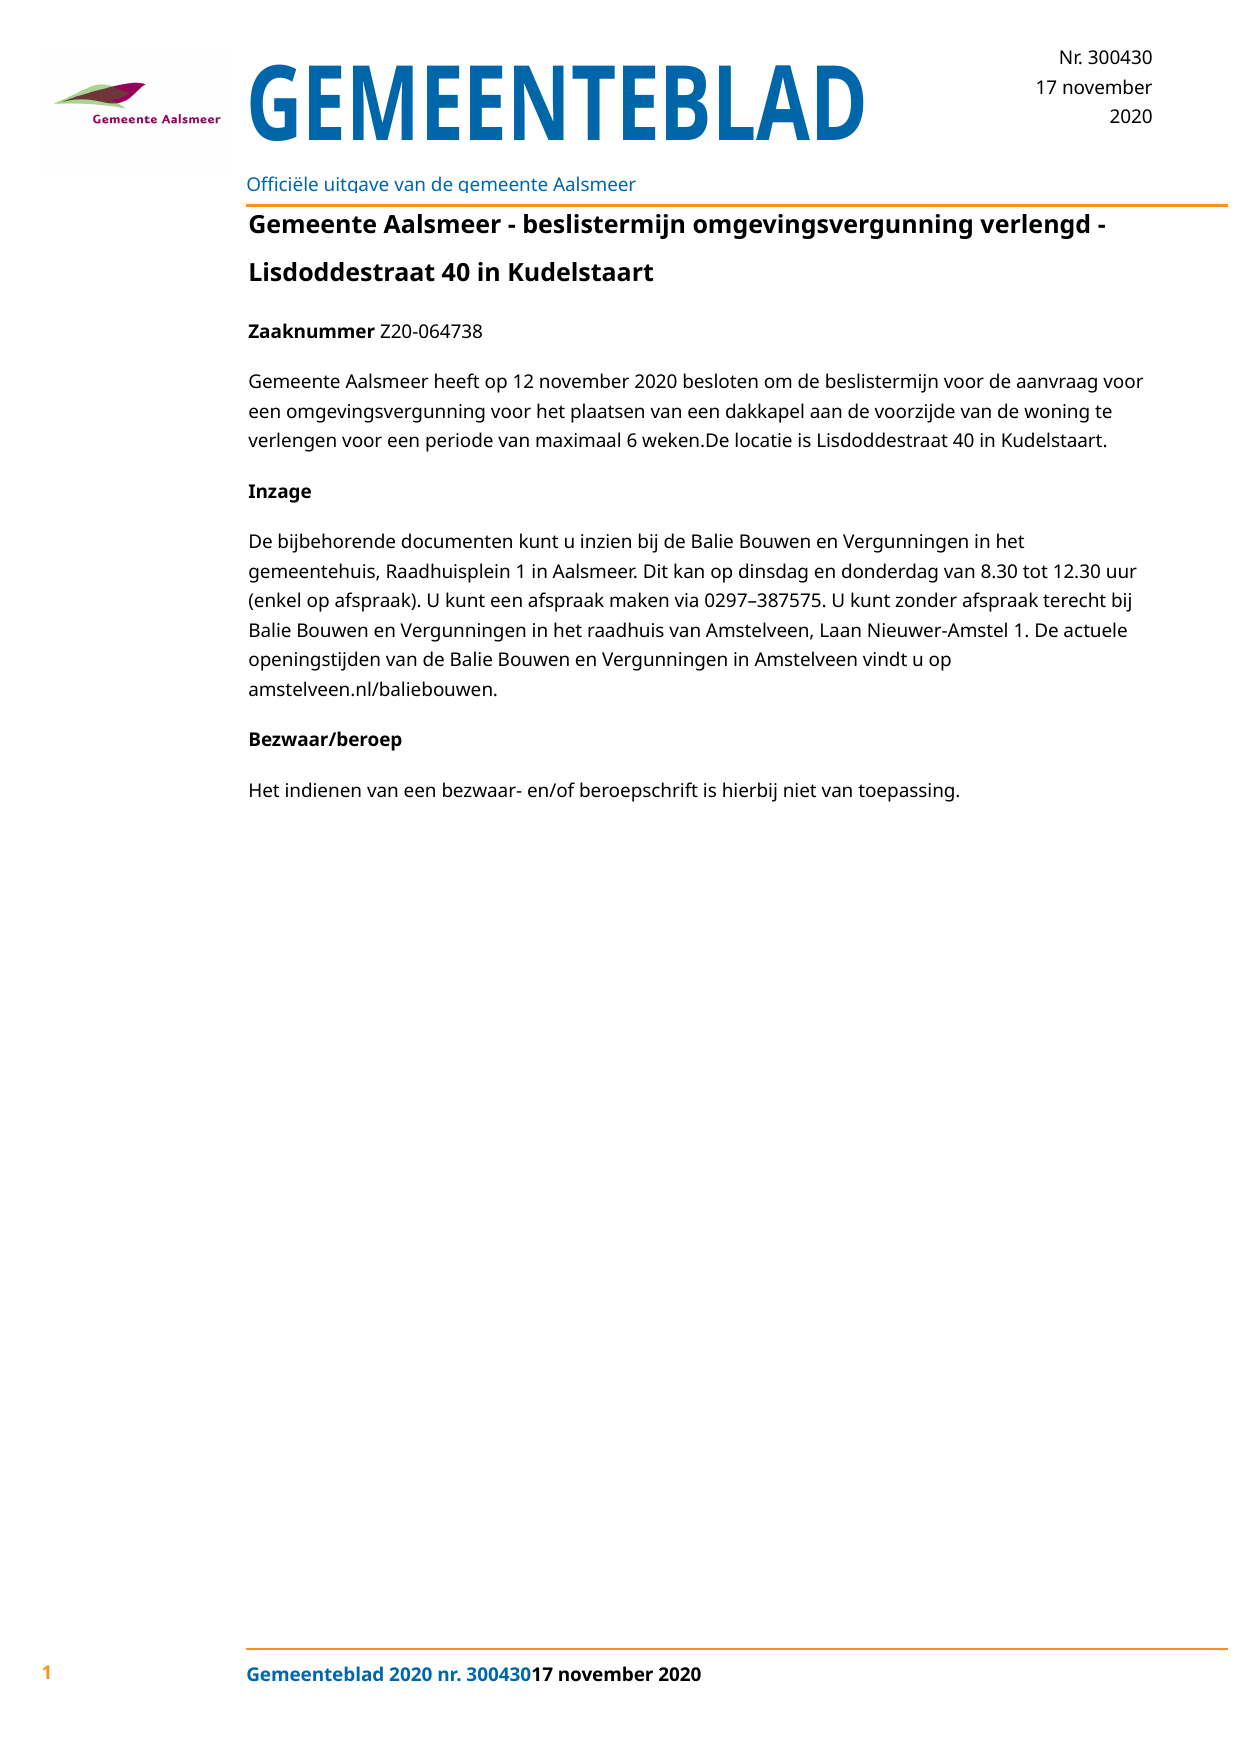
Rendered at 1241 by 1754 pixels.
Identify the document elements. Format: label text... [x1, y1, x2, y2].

picture [41, 47, 231, 172]
text Gemeente Aalsmeer heeft op 12 november 2020 besloten om de beslistermijn voor de aanvraag voor een omgevingsvergunning voor het plaatsen van een dakkapel aan de voorzijde van de woning te verlengen voor een periode van maximaal 6 weken.De locatie is Lisdoddestraat 40 in Kudelstaart. [248, 368, 1152, 453]
text Bezwaar/beroep [248, 727, 1152, 752]
text Het indienen van een bezwaar- en/of beroepschrift is hierbij niet van toepassing. [248, 777, 1152, 803]
text Zaaknummer Z20-064738 [248, 318, 1152, 344]
text De bijbehorende documenten kunt u inzien bij de Balie Bouwen en Vergunningen in het gemeentehuis, Raadhuisplein 1 in Aalsmeer. Dit kan op dinsdag en donderdag van 8.30 tot 12.30 uur (enkel op afspraak). U kunt een afspraak maken via 0297–387575. U kunt zonder afspraak terecht bij Balie Bouwen en Vergunningen in het raadhuis van Amstelveen, Laan Nieuwer-Amstel 1. De actuele openingstijden van de Balie Bouwen en Vergunningen in Amstelveen vindt u op amstelveen.nl/baliebouwen. [248, 528, 1152, 702]
text Gemeente Aalsmeer - beslistermijn omgevingsvergunning verlengd - Lisdoddestraat 40 in Kudelstaart [248, 207, 1152, 288]
text Inzage [248, 478, 1152, 504]
